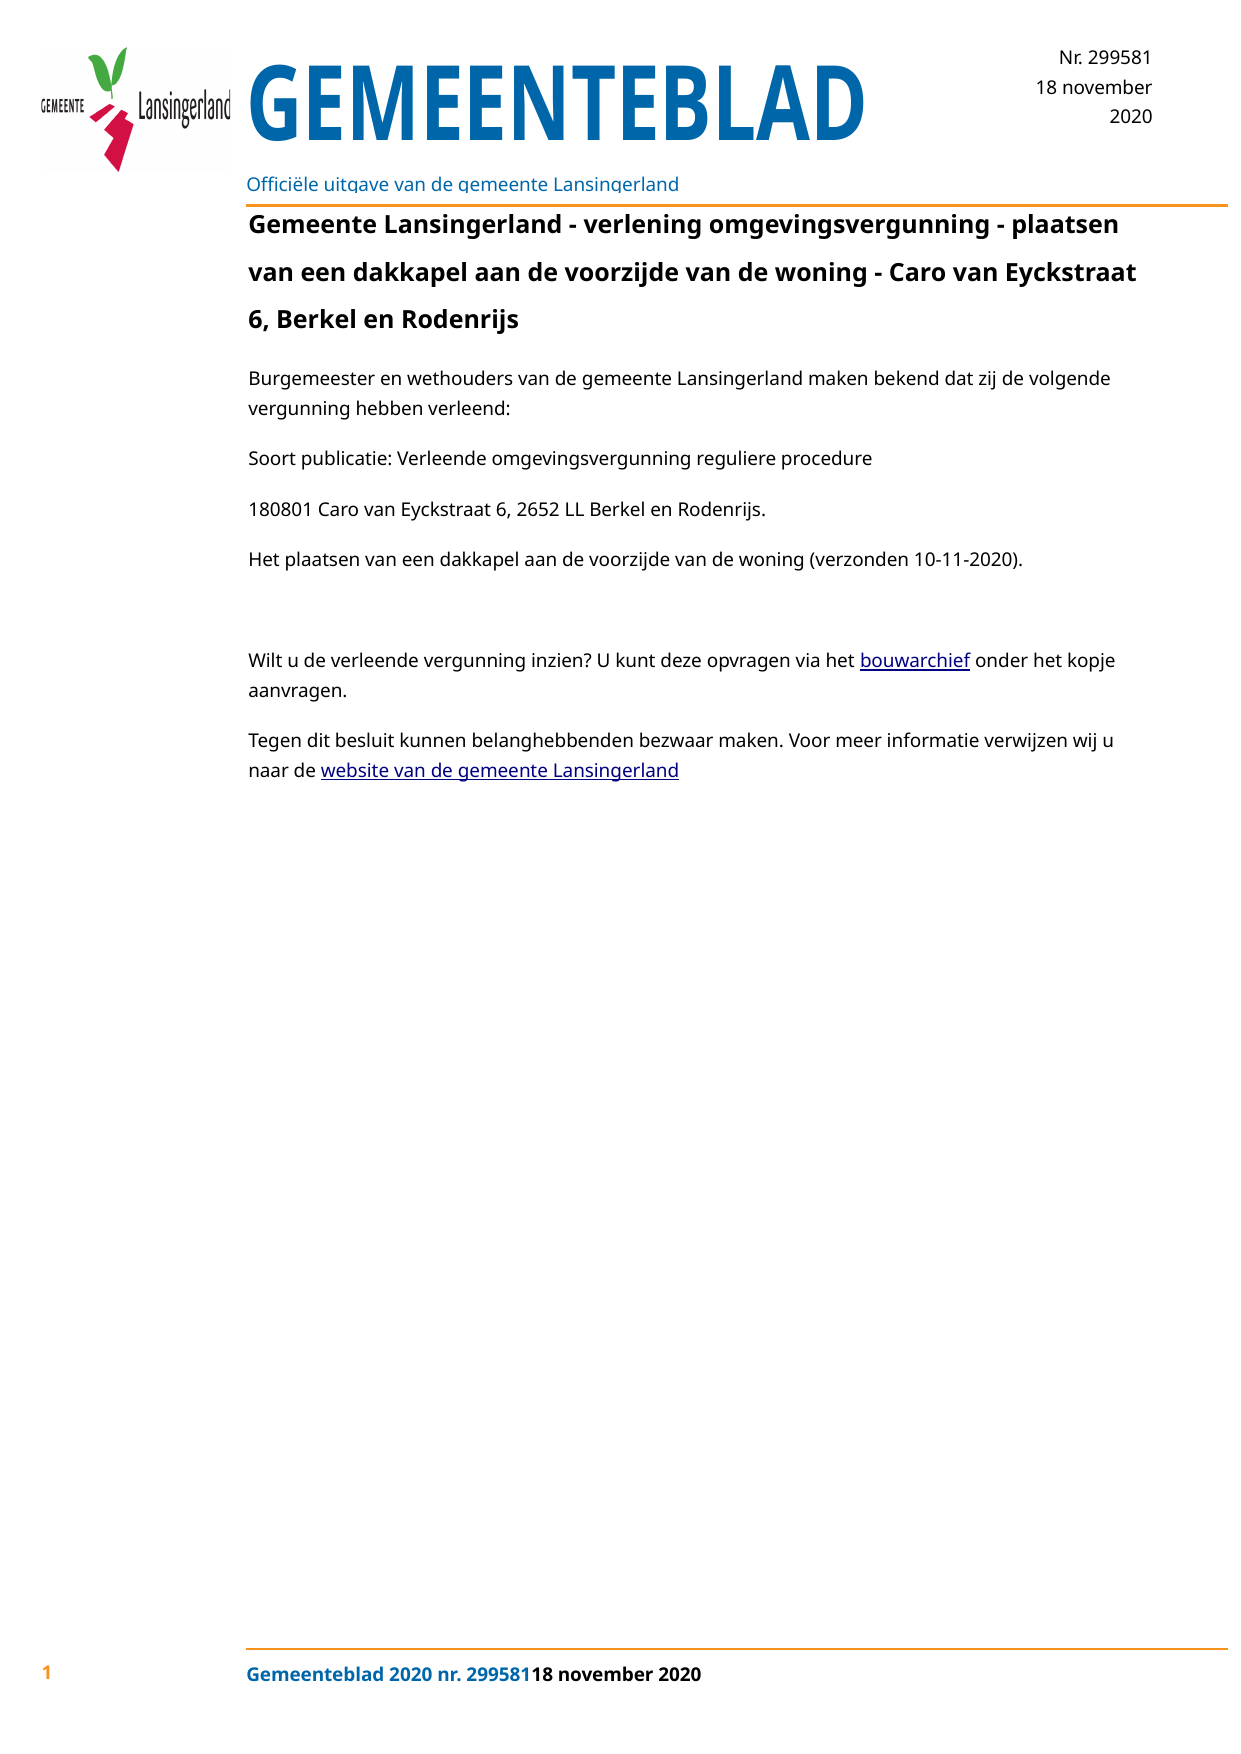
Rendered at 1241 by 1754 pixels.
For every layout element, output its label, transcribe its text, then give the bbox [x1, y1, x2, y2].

text Gemeente Lansingerland - verlening omgevingsvergunning - plaatsen van een dakkapel aan de voorzijde van de woning - Caro van Eyckstraat 6, Berkel en Rodenrijs [248, 207, 1152, 336]
text Het plaatsen van een dakkapel aan de voorzijde van de woning (verzonden 10-11-2020). [248, 546, 1152, 572]
text 180801 Caro van Eyckstraat 6, 2652 LL Berkel en Rodenrijs. [248, 496, 1152, 522]
text Soort publicatie: Verleende omgevingsvergunning reguliere procedure [248, 446, 1152, 471]
picture [41, 47, 231, 172]
text Tegen dit besluit kunnen belanghebbenden bezwaar maken. Voor meer informatie verwijzen wij u naar de website van de gemeente Lansingerland [248, 727, 1152, 782]
text Wilt u de verleende vergunning inzien? U kunt deze opvragen via het bouwarchief onder het kopje aanvragen. [248, 647, 1152, 702]
text Burgemeester en wethouders van de gemeente Lansingerland maken bekend dat zij de volgende vergunning hebben verleend: [248, 366, 1152, 421]
